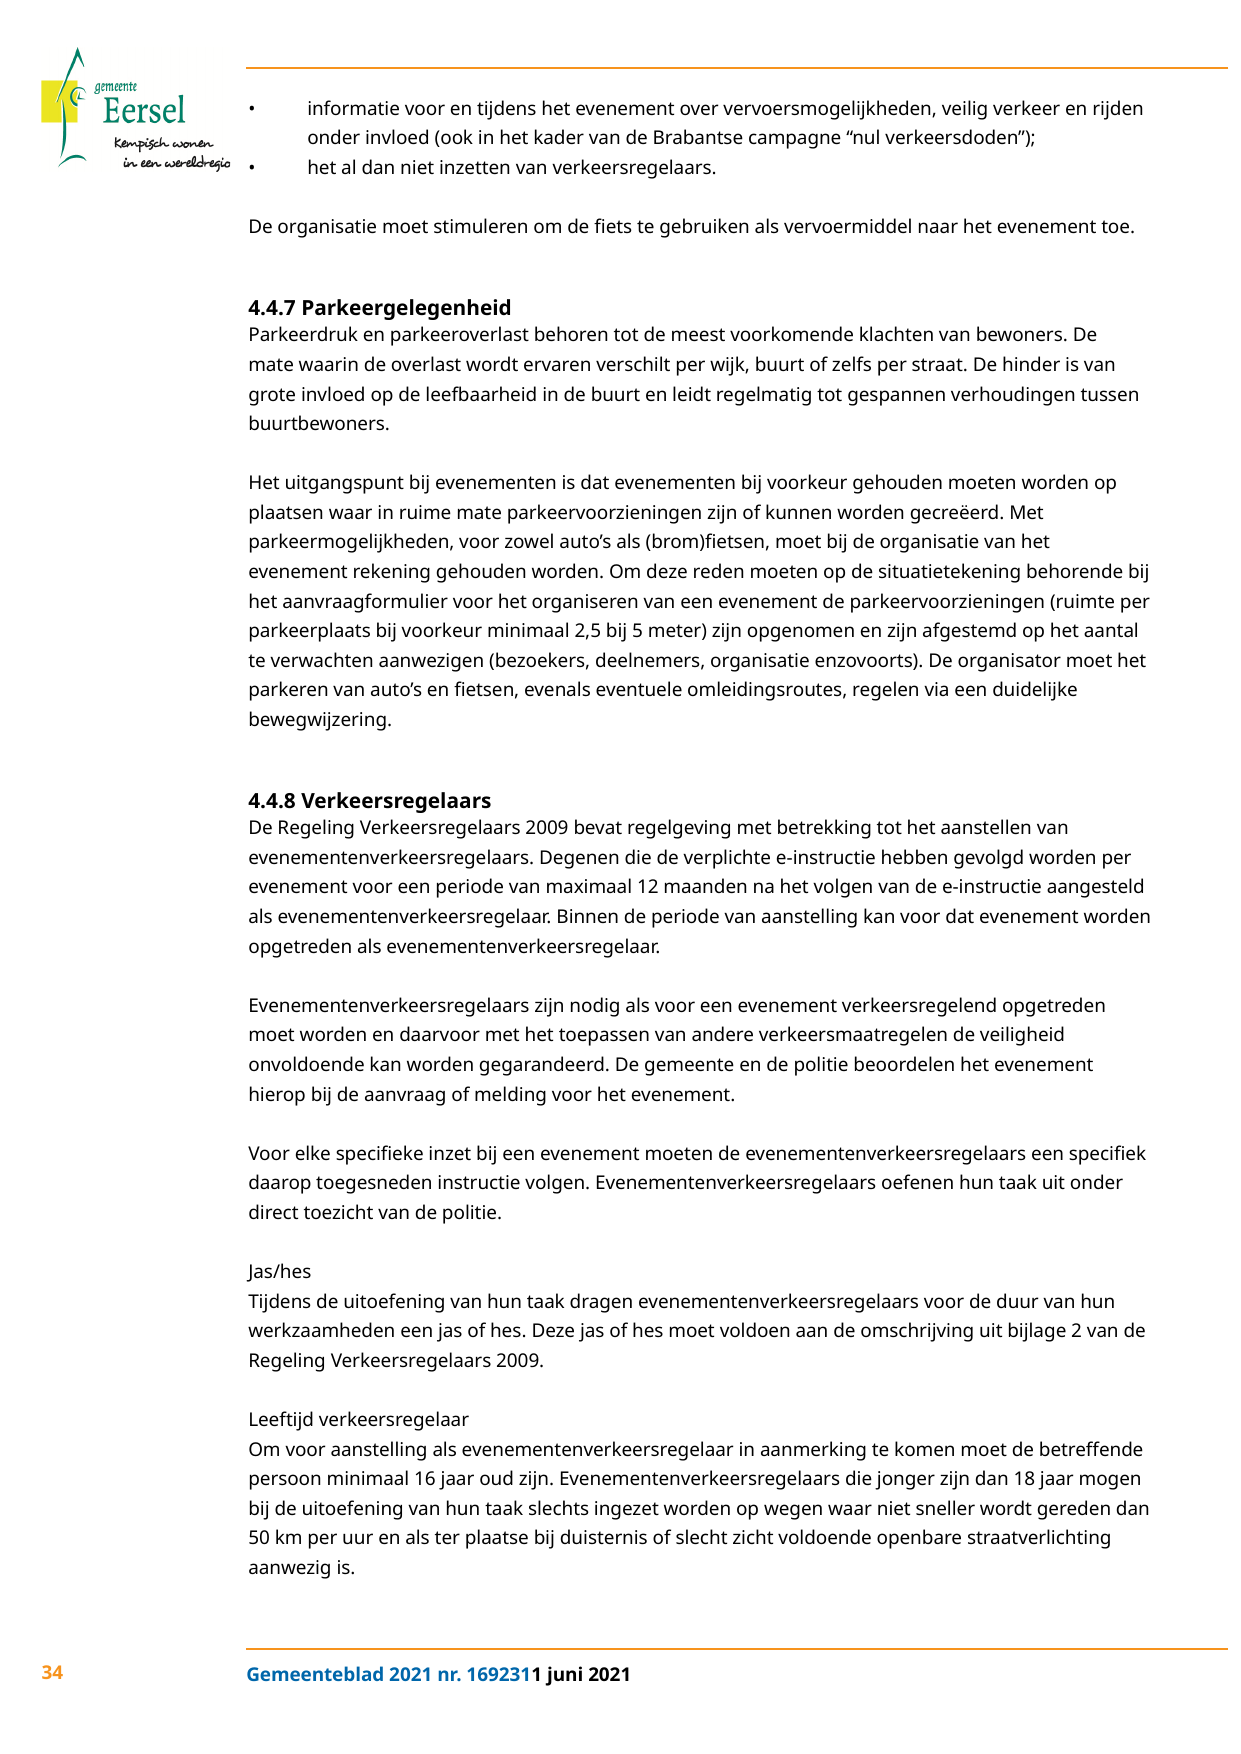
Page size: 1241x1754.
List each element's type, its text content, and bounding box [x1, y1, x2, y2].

text De Regeling Verkeersregelaars 2009 bevat regelgeving met betrekking tot het aanstellen van evenementenverkeersregelaars. Degenen die de verplichte e-instructie hebben gevolgd worden per evenement voor een periode van maximaal 12 maanden na het volgen van de e-instructie aangesteld als evenementenverkeersregelaar. Binnen de periode van aanstelling kan voor dat evenement worden opgetreden als evenementenverkeersregelaar. [248, 814, 1152, 959]
list informatie voor en tijdens het evenement over vervoersmogelijkheden, veilig verkeer en rijden onder invloed (ook in het kader van de Brabantse campagne “nul verkeersdoden”); [248, 95, 1152, 150]
text 4.4.8 Verkeersregelaars [248, 786, 1152, 814]
text 4.4.7 Parkeergelegenheid [248, 293, 1152, 322]
text Jas/hes [248, 1258, 1152, 1284]
text grote invloed op de leefbaarheid in de buurt en leidt regelmatig tot gespannen verhoudingen tussen buurtbewoners. [248, 381, 1152, 436]
text Evenementenverkeersregelaars zijn nodig als voor een evenement verkeersregelend opgetreden moet worden en daarvoor met het toepassen van andere verkeersmaatregelen de veiligheid onvoldoende kan worden gegarandeerd. De gemeente en de politie beoordelen het evenement hierop bij de aanvraag of melding voor het evenement. [248, 992, 1152, 1107]
text Parkeerdruk en parkeeroverlast behoren tot de meest voorkomende klachten van bewoners. De [248, 322, 1152, 347]
text Voor elke specifieke inzet bij een evenement moeten de evenementenverkeersregelaars een specifiek daarop toegesneden instructie volgen. Evenementenverkeersregelaars oefenen hun taak uit onder direct toezicht van de politie. [248, 1140, 1152, 1225]
picture [41, 47, 231, 172]
text Tijdens de uitoefening van hun taak dragen evenementenverkeersregelaars voor de duur van hun werkzaamheden een jas of hes. Deze jas of hes moet voldoen aan de omschrijving uit bijlage 2 van de Regeling Verkeersregelaars 2009. [248, 1288, 1152, 1373]
list het al dan niet inzetten van verkeersregelaars. [248, 154, 1152, 180]
text mate waarin de overlast wordt ervaren verschilt per wijk, buurt of zelfs per straat. De hinder is van [248, 351, 1152, 377]
text De organisatie moet stimuleren om de fiets te gebruiken als vervoermiddel naar het evenement toe. [248, 213, 1152, 239]
text Leeftijd verkeersregelaar [248, 1406, 1152, 1432]
text Het uitgangspunt bij evenementen is dat evenementen bij voorkeur gehouden moeten worden op plaatsen waar in ruime mate parkeervoorzieningen zijn of kunnen worden gecreëerd. Met parkeermogelijkheden, voor zowel auto’s als (brom)fietsen, moet bij de organisatie van het evenement rekening gehouden worden. Om deze reden moeten op de situatietekening behorende bij het aanvraagformulier voor het organiseren van een evenement de parkeervoorzieningen (ruimte per parkeerplaats bij voorkeur minimaal 2,5 bij 5 meter) zijn opgenomen en zijn afgestemd op het aantal te verwachten aanwezigen (bezoekers, deelnemers, organisatie enzovoorts). De organisator moet het parkeren van auto’s en fietsen, evenals eventuele omleidingsroutes, regelen via een duidelijke bewegwijzering. [248, 469, 1152, 732]
text Om voor aanstelling als evenementenverkeersregelaar in aanmerking te komen moet de betreffende persoon minimaal 16 jaar oud zijn. Evenementenverkeersregelaars die jonger zijn dan 18 jaar mogen bij de uitoefening van hun taak slechts ingezet worden op wegen waar niet sneller wordt gereden dan 50 km per uur en als ter plaatse bij duisternis of slecht zicht voldoende openbare straatverlichting aanwezig is. [248, 1436, 1152, 1580]
